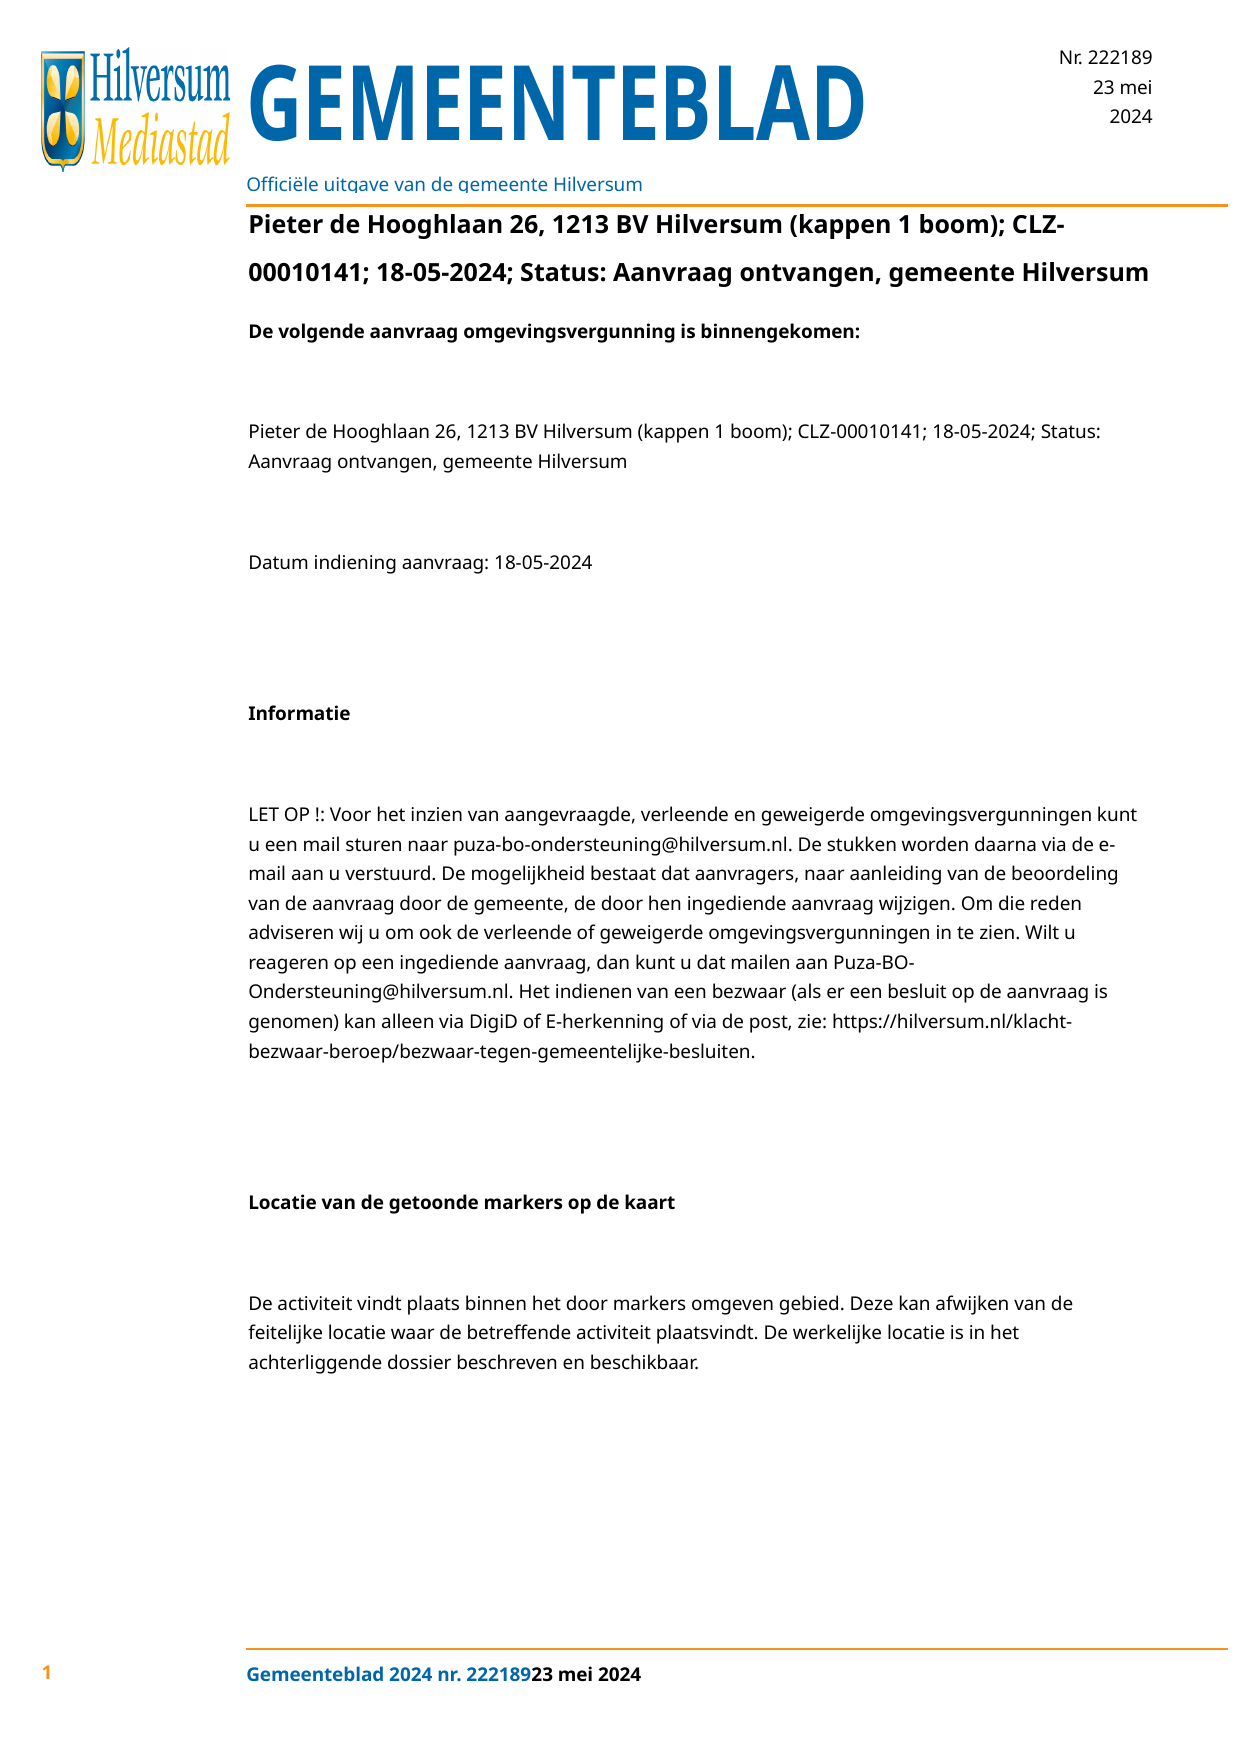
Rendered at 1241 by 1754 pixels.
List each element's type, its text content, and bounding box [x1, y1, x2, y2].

picture [41, 47, 231, 172]
text De activiteit vindt plaats binnen het door markers omgeven gebied. Deze kan afwijken van de feitelijke locatie waar de betreffende activiteit plaatsvindt. De werkelijke locatie is in het achterliggende dossier beschreven en beschikbaar. [248, 1290, 1152, 1375]
text Pieter de Hooghlaan 26, 1213 BV Hilversum (kappen 1 boom); CLZ-00010141; 18-05-2024; Status: Aanvraag ontvangen, gemeente Hilversum [248, 419, 1152, 474]
text Locatie van de getoonde markers op de kaart [248, 1189, 1152, 1215]
text Pieter de Hooghlaan 26, 1213 BV Hilversum (kappen 1 boom); CLZ-00010141; 18-05-2024; Status: Aanvraag ontvangen, gemeente Hilversum [248, 207, 1152, 288]
text De volgende aanvraag omgevingsvergunning is binnengekomen: [248, 318, 1152, 344]
text LET OP !: Voor het inzien van aangevraagde, verleende en geweigerde omgevingsvergunningen kunt u een mail sturen naar puza-bo-ondersteuning@hilversum.nl. De stukken worden daarna via de e-mail aan u verstuurd. De mogelijkheid bestaat dat aanvragers, naar aanleiding van de beoordeling van de aanvraag door de gemeente, de door hen ingediende aanvraag wijzigen. Om die reden adviseren wij u om ook de verleende of geweigerde omgevingsvergunningen in te zien. Wilt u reageren op een ingediende aanvraag, dan kunt u dat mailen aan Puza-BO-Ondersteuning@hilversum.nl. Het indienen van een bezwaar (als er een besluit op de aanvraag is genomen) kan alleen via DigiD of E-herkenning of via de post, zie: https://hilversum.nl/klacht-bezwaar-beroep/bezwaar-tegen-gemeentelijke-besluiten. [248, 801, 1152, 1064]
text Datum indiening aanvraag: 18-05-2024 [248, 549, 1152, 575]
text Informatie [248, 700, 1152, 726]
